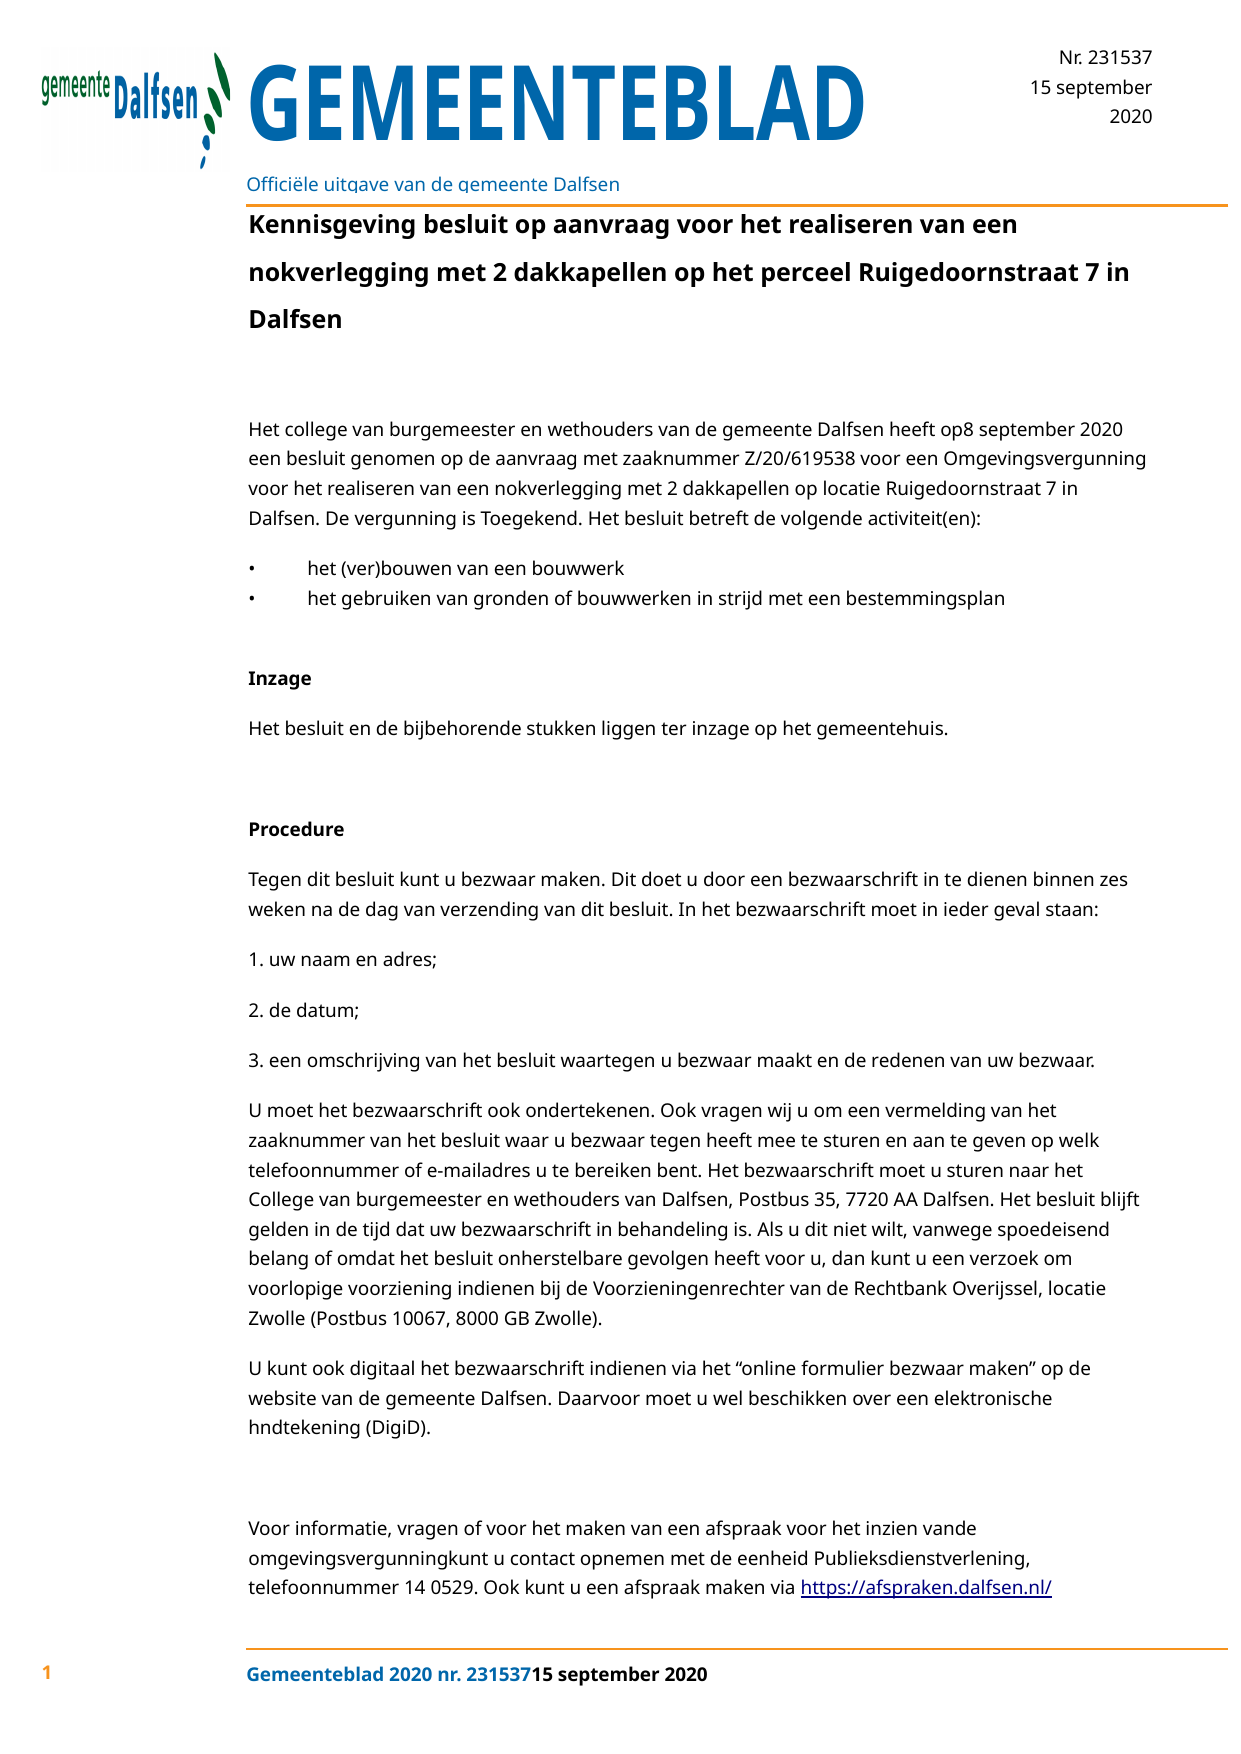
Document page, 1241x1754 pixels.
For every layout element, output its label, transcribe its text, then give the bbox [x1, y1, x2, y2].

text Kennisgeving besluit op aanvraag voor het realiseren van een nokverlegging met 2 dakkapellen op het perceel Ruigedoornstraat 7 in Dalfsen [248, 207, 1152, 336]
text U kunt ook digitaal het bezwaarschrift indienen via het “online formulier bezwaar maken” op de website van de gemeente Dalfsen. Daarvoor moet u wel beschikken over een elektronische hndtekening (DigiD). [248, 1355, 1152, 1440]
text 1. uw naam en adres; [248, 946, 1152, 972]
text U moet het bezwaarschrift ook ondertekenen. Ook vragen wij u om een vermelding van het zaaknummer van het besluit waar u bezwaar tegen heeft mee te sturen en aan te geven op welk telefoonnummer of e-mailadres u te bereiken bent. Het bezwaarschrift moet u sturen naar het College van burgemeester en wethouders van Dalfsen, Postbus 35, 7720 AA Dalfsen. Het besluit blijft gelden in de tijd dat uw bezwaarschrift in behandeling is. Als u dit niet wilt, vanwege spoedeisend belang of omdat het besluit onherstelbare gevolgen heeft voor u, dan kunt u een verzoek om voorlopige voorziening indienen bij de Voorzieningenrechter van de Rechtbank Overijssel, locatie Zwolle (Postbus 10067, 8000 GB Zwolle). [248, 1098, 1152, 1330]
picture [41, 47, 231, 172]
text Het college van burgemeester en wethouders van de gemeente Dalfsen heeft op8 september 2020 een besluit genomen op de aanvraag met zaaknummer Z/20/619538 voor een Omgevingsvergunning voor het realiseren van een nokverlegging met 2 dakkapellen op locatie Ruigedoornstraat 7 in Dalfsen. De vergunning is Toegekend. Het besluit betreft de volgende activiteit(en): [248, 416, 1152, 530]
text Tegen dit besluit kunt u bezwaar maken. Dit doet u door een bezwaarschrift in te dienen binnen zes weken na de dag van verzending van dit besluit. In het bezwaarschrift moet in ieder geval staan: [248, 866, 1152, 922]
text 3. een omschrijving van het besluit waartegen u bezwaar maakt en de redenen van uw bezwaar. [248, 1047, 1152, 1073]
text Inzage [248, 665, 1152, 690]
list het (ver)bouwen van een bouwwerk [248, 555, 1152, 581]
text 2. de datum; [248, 997, 1152, 1022]
text Procedure [248, 816, 1152, 842]
text Het besluit en de bijbehorende stukken liggen ter inzage op het gemeentehuis. [248, 715, 1152, 741]
text Voor informatie, vragen of voor het maken van een afspraak voor het inzien vande omgevingsvergunningkunt u contact opnemen met de eenheid Publieksdienstverlening, telefoonnummer 14 0529. Ook kunt u een afspraak maken via https://afspraken.dalfsen.nl/ [248, 1515, 1152, 1600]
list het gebruiken van gronden of bouwwerken in strijd met een bestemmingsplan [248, 585, 1152, 610]
